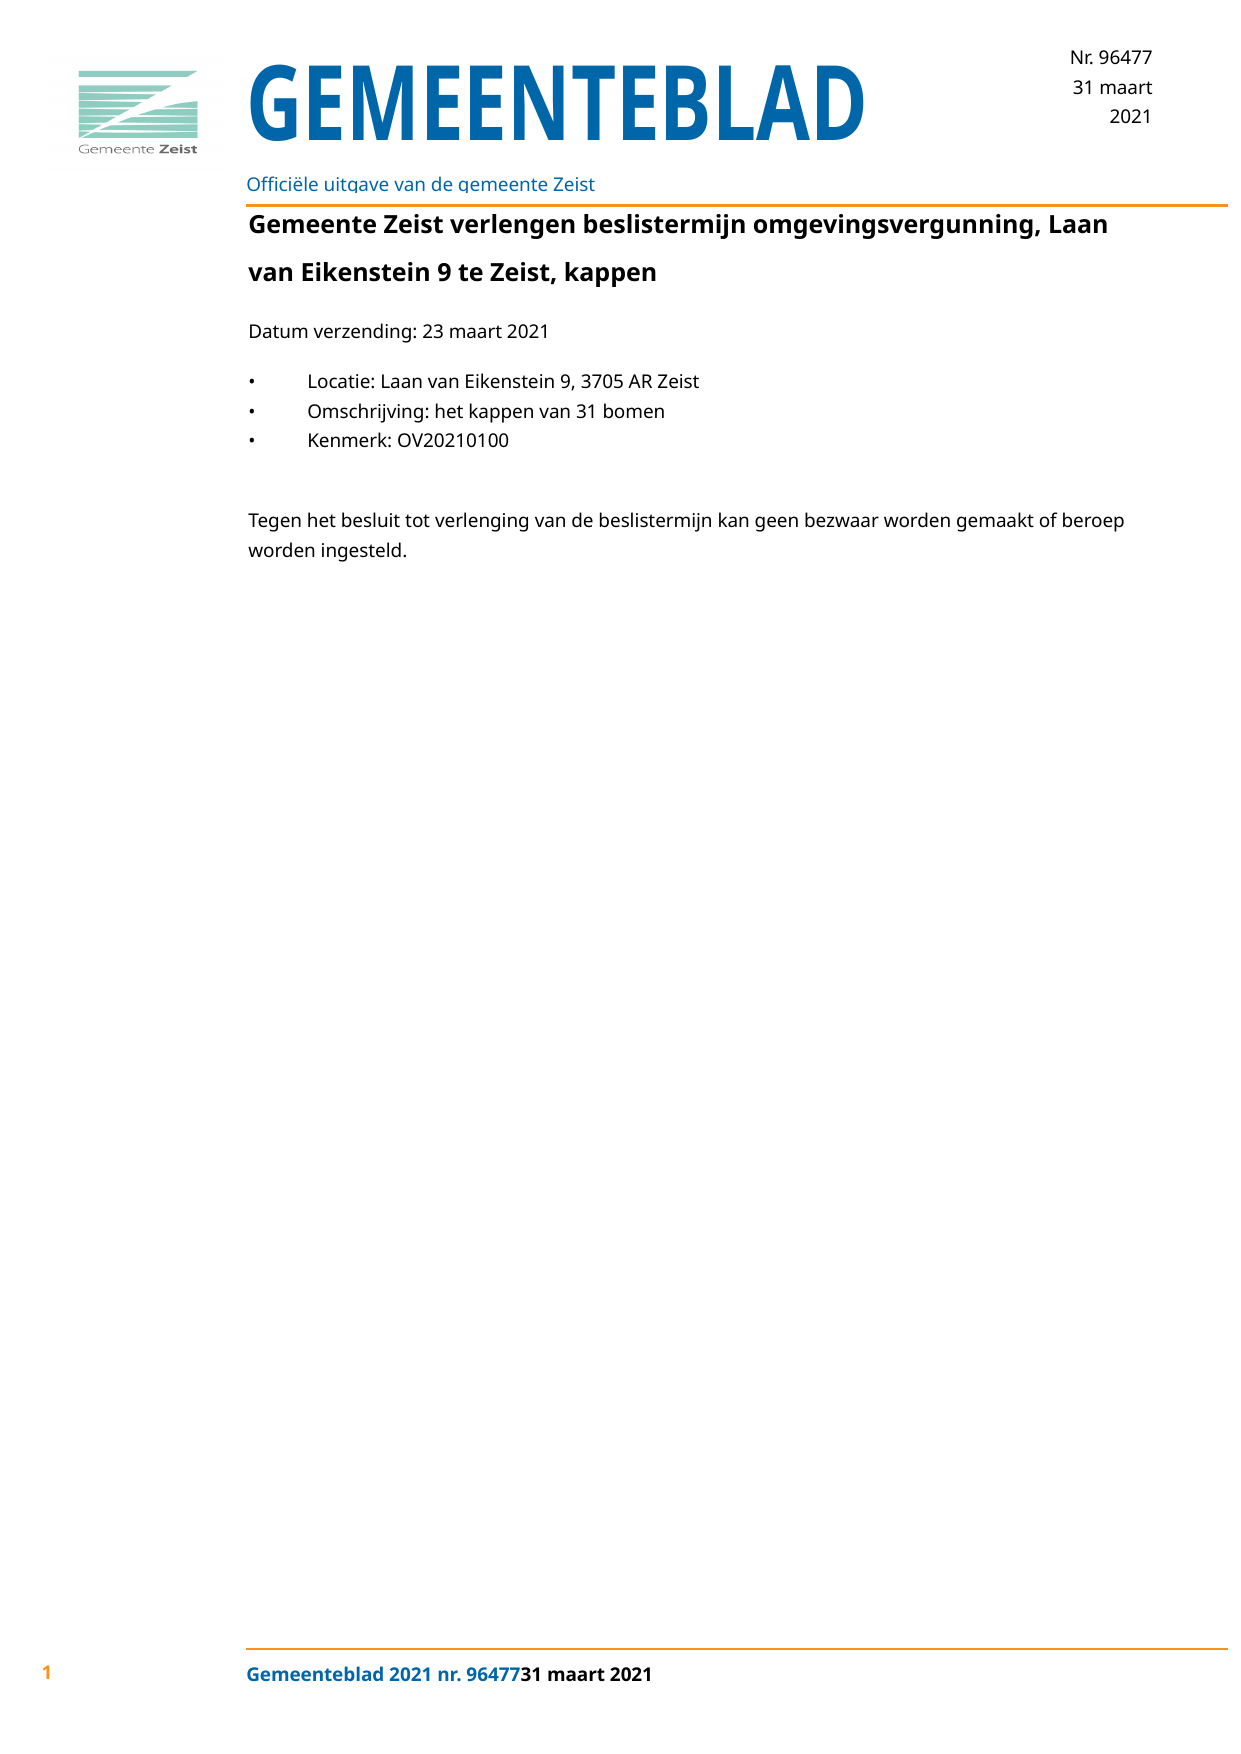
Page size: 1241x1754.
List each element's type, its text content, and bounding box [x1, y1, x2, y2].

list Kenmerk: OV20210100 [248, 427, 1152, 453]
text Datum verzending: 23 maart 2021 [248, 318, 1152, 344]
text Tegen het besluit tot verlenging van de beslistermijn kan geen bezwaar worden gemaakt of beroep worden ingesteld. [248, 507, 1152, 563]
list Locatie: Laan van Eikenstein 9, 3705 AR Zeist [248, 368, 1152, 394]
text Gemeente Zeist verlengen beslistermijn omgevingsvergunning, Laan van Eikenstein 9 te Zeist, kappen [248, 207, 1152, 288]
list Omschrijving: het kappen van 31 bomen [248, 398, 1152, 424]
picture [41, 47, 231, 172]
